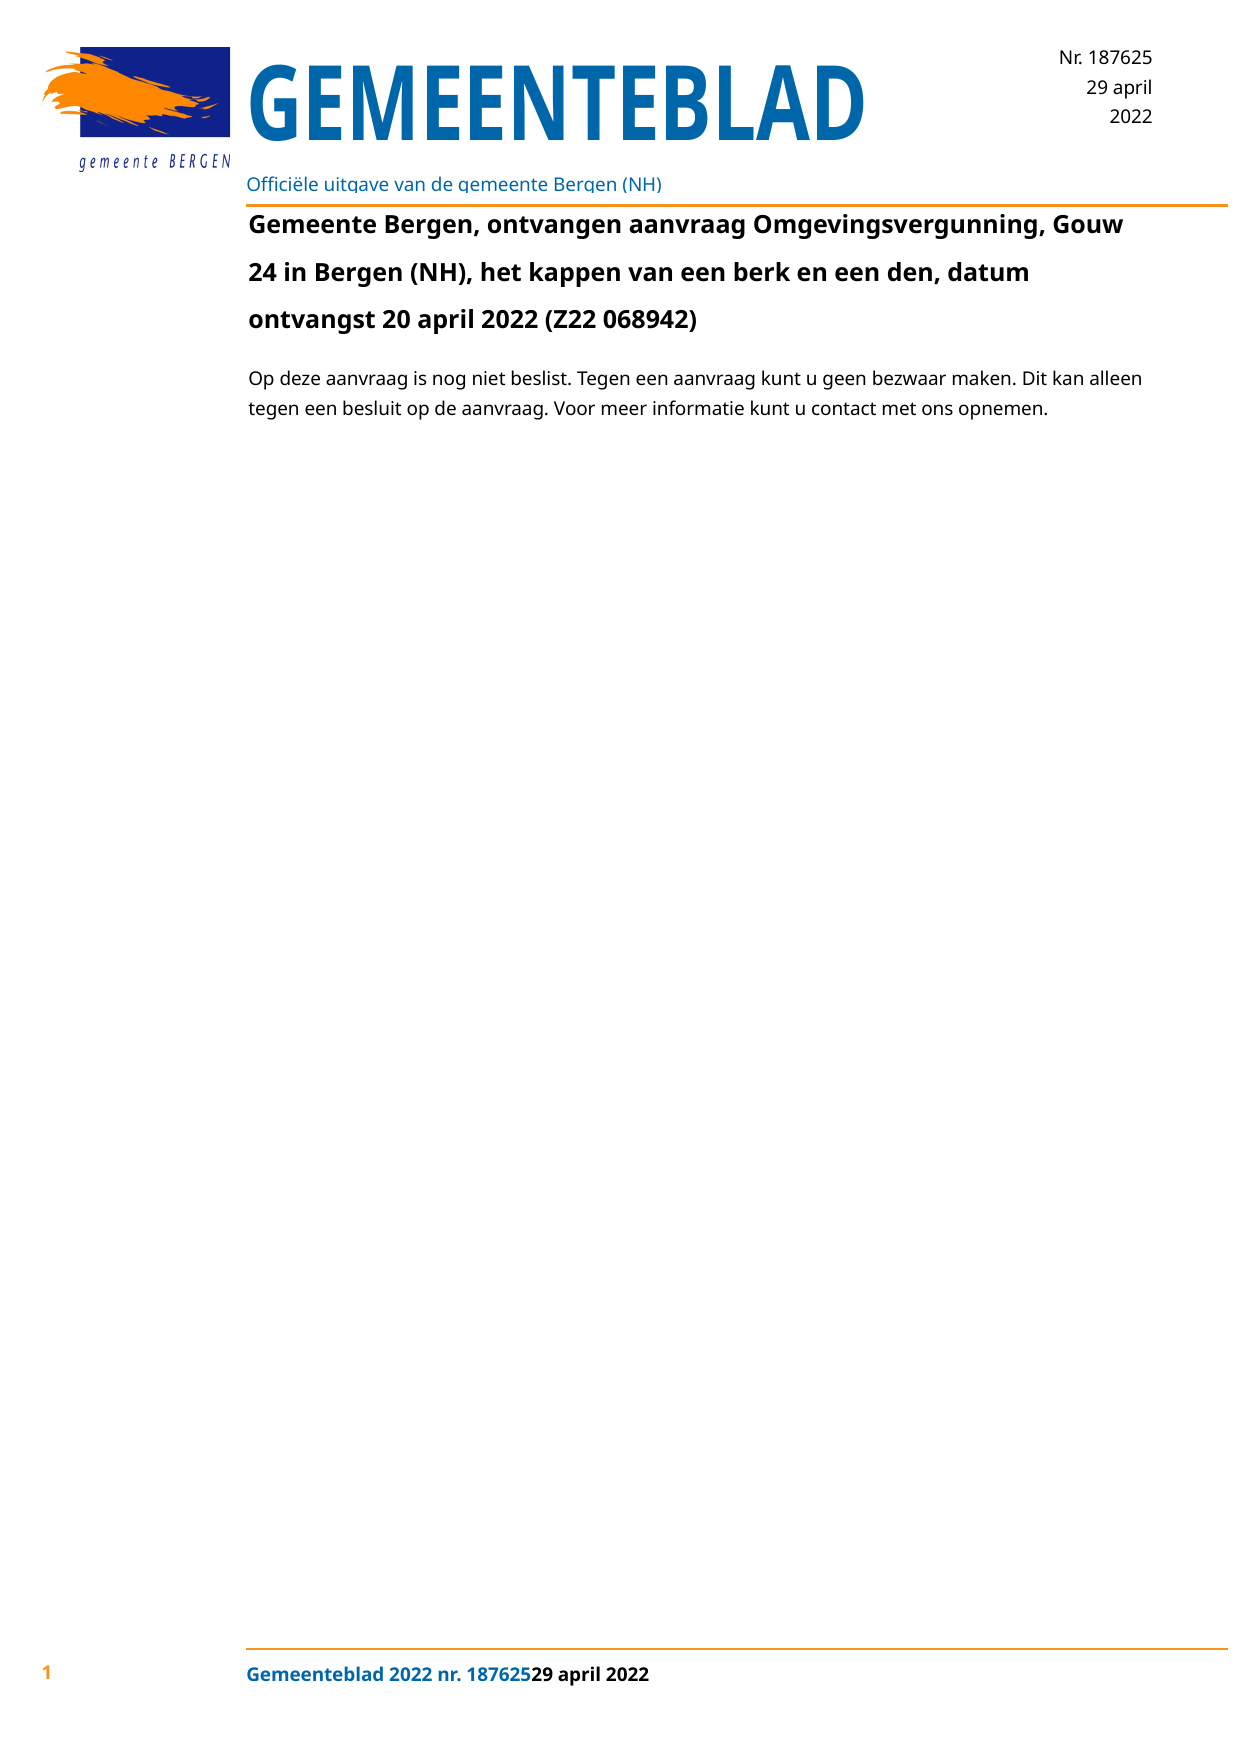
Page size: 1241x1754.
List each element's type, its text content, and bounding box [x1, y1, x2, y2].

text Gemeente Bergen, ontvangen aanvraag Omgevingsvergunning, Gouw 24 in Bergen (NH), het kappen van een berk en een den, datum ontvangst 20 april 2022 (Z22 068942) [248, 207, 1152, 336]
text Op deze aanvraag is nog niet beslist. Tegen een aanvraag kunt u geen bezwaar maken. Dit kan alleen tegen een besluit op de aanvraag. Voor meer informatie kunt u contact met ons opnemen. [248, 366, 1152, 421]
picture [41, 47, 231, 172]
